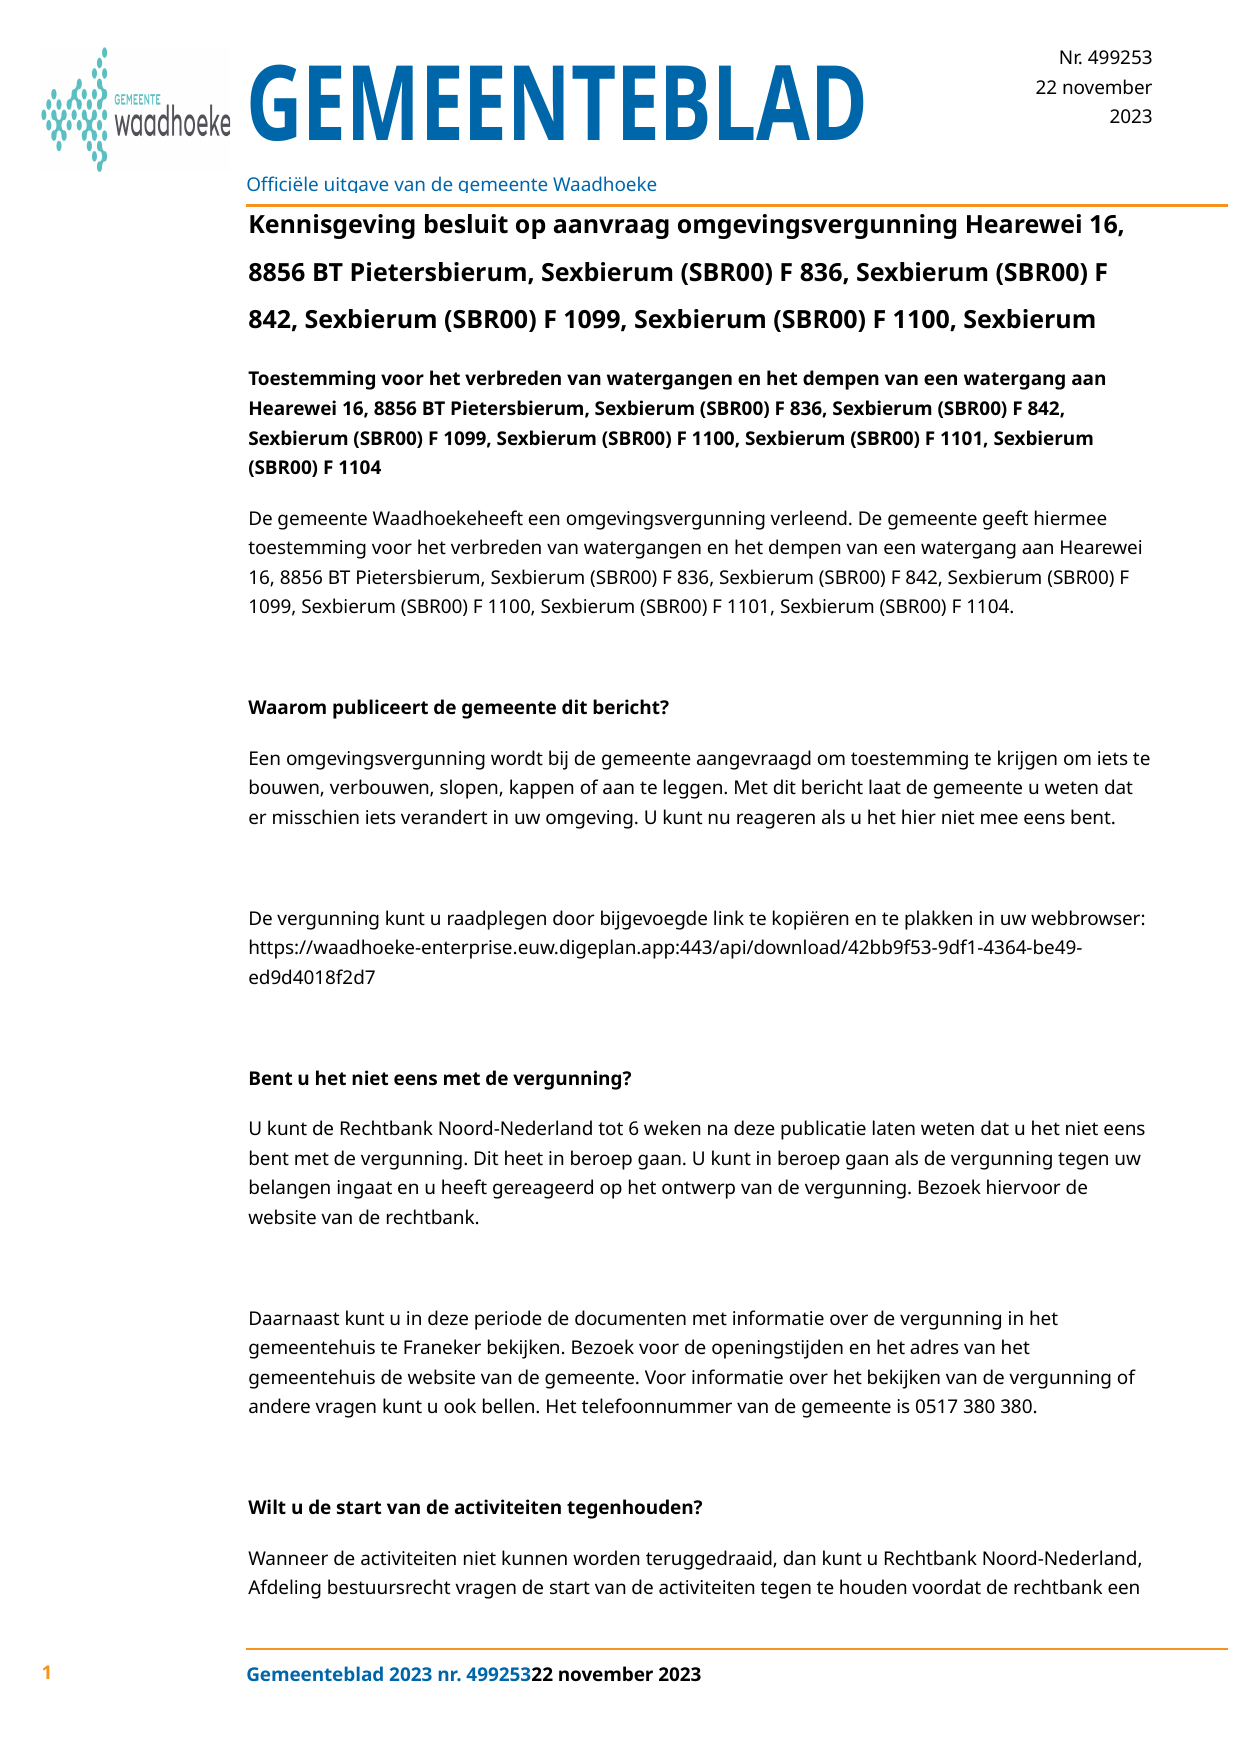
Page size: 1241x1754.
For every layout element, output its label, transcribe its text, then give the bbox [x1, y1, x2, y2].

text Wanneer de activiteiten niet kunnen worden teruggedraaid, dan kunt u Rechtbank Noord-Nederland, Afdeling bestuursrecht vragen de start van de activiteiten tegen te houden voordat de rechtbank een [248, 1545, 1152, 1600]
text De vergunning kunt u raadplegen door bijgevoegde link te kopiëren en te plakken in uw webbrowser: https://waadhoeke-enterprise.euw.digeplan.app:443/api/download/42bb9f53-9df1-4364-be49-ed9d4018f2d7 [248, 905, 1152, 989]
text Een omgevingsvergunning wordt bij de gemeente aangevraagd om toestemming te krijgen om iets te bouwen, verbouwen, slopen, kappen of aan te leggen. Met dit bericht laat de gemeente u weten dat er misschien iets verandert in uw omgeving. U kunt nu reageren als u het hier niet mee eens bent. [248, 745, 1152, 829]
text Wilt u de start van de activiteiten tegenhouden? [248, 1494, 1152, 1520]
text U kunt de Rechtbank Noord-Nederland tot 6 weken na deze publicatie laten weten dat u het niet eens bent met de vergunning. Dit heet in beroep gaan. U kunt in beroep gaan als de vergunning tegen uw belangen ingaat en u heeft gereageerd op het ontwerp van de vergunning. Bezoek hiervoor de website van de rechtbank. [248, 1115, 1152, 1229]
text Bent u het niet eens met de vergunning? [248, 1065, 1152, 1090]
picture [41, 47, 231, 172]
text Daarnaast kunt u in deze periode de documenten met informatie over de vergunning in het gemeentehuis te Franeker bekijken. Bezoek voor de openingstijden en het adres van het gemeentehuis de website van de gemeente. Voor informatie over het bekijken van de vergunning of andere vragen kunt u ook bellen. Het telefoonnummer van de gemeente is 0517 380 380. [248, 1305, 1152, 1419]
text Toestemming voor het verbreden van watergangen en het dempen van een watergang aan Hearewei 16, 8856 BT Pietersbierum, Sexbierum (SBR00) F 836, Sexbierum (SBR00) F 842, Sexbierum (SBR00) F 1099, Sexbierum (SBR00) F 1100, Sexbierum (SBR00) F 1101, Sexbierum (SBR00) F 1104 [248, 366, 1152, 480]
text Waarom publiceert de gemeente dit bericht? [248, 694, 1152, 720]
text De gemeente Waadhoekeheeft een omgevingsvergunning verleend. De gemeente geeft hiermee toestemming voor het verbreden van watergangen en het dempen van een watergang aan Hearewei 16, 8856 BT Pietersbierum, Sexbierum (SBR00) F 836, Sexbierum (SBR00) F 842, Sexbierum (SBR00) F 1099, Sexbierum (SBR00) F 1100, Sexbierum (SBR00) F 1101, Sexbierum (SBR00) F 1104. [248, 505, 1152, 619]
text Kennisgeving besluit op aanvraag omgevingsvergunning Hearewei 16, 8856 BT Pietersbierum, Sexbierum (SBR00) F 836, Sexbierum (SBR00) F 842, Sexbierum (SBR00) F 1099, Sexbierum (SBR00) F 1100, Sexbierum [248, 207, 1152, 336]
